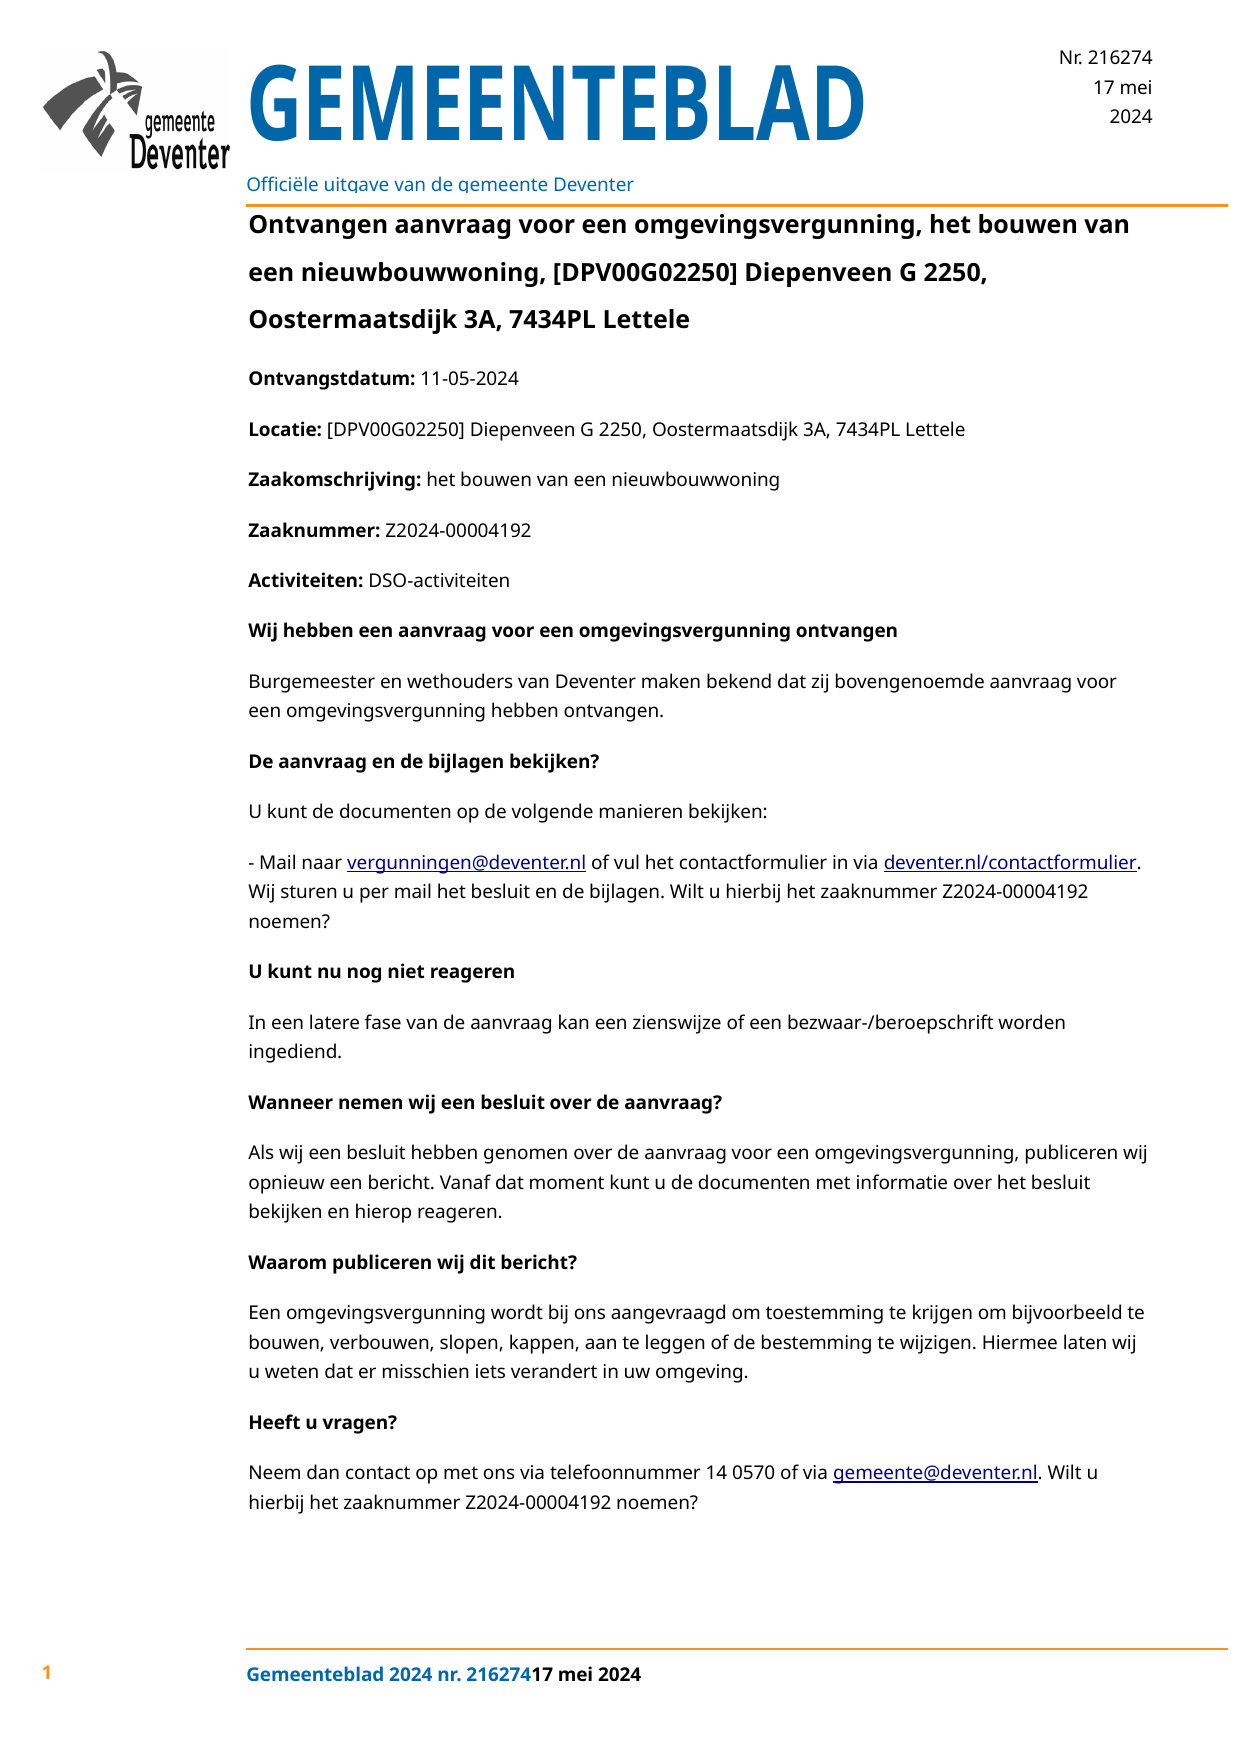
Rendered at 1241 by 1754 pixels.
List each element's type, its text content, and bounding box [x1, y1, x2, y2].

text Locatie: [DPV00G02250] Diepenveen G 2250, Oostermaatsdijk 3A, 7434PL Lettele [248, 416, 1152, 442]
text - Mail naar vergunningen@deventer.nl of vul het contactformulier in via deventer.nl/contactformulier. Wij sturen u per mail het besluit en de bijlagen. Wilt u hierbij het zaaknummer Z2024-00004192 noemen? [248, 849, 1152, 934]
text Een omgevingsvergunning wordt bij ons aangevraagd om toestemming te krijgen om bijvoorbeeld te bouwen, verbouwen, slopen, kappen, aan te leggen of de bestemming te wijzigen. Hiermee laten wij u weten dat er misschien iets verandert in uw omgeving. [248, 1299, 1152, 1384]
text Heeft u vragen? [248, 1409, 1152, 1434]
picture [41, 47, 231, 172]
text U kunt de documenten op de volgende manieren bekijken: [248, 798, 1152, 824]
text Ontvangstdatum: 11-05-2024 [248, 366, 1152, 391]
text Ontvangen aanvraag voor een omgevingsvergunning, het bouwen van een nieuwbouwwoning, [DPV00G02250] Diepenveen G 2250, Oostermaatsdijk 3A, 7434PL Lettele [248, 207, 1152, 336]
text In een latere fase van de aanvraag kan een zienswijze of een bezwaar-/beroepschrift worden ingediend. [248, 1009, 1152, 1064]
text Activiteiten: DSO-activiteiten [248, 567, 1152, 593]
text Als wij een besluit hebben genomen over de aanvraag voor een omgevingsvergunning, publiceren wij opnieuw een bericht. Vanaf dat moment kunt u de documenten met informatie over het besluit bekijken en hierop reageren. [248, 1139, 1152, 1224]
text Neem dan contact op met ons via telefoonnummer 14 0570 of via gemeente@deventer.nl. Wilt u hierbij het zaaknummer Z2024-00004192 noemen? [248, 1459, 1152, 1514]
text Waarom publiceren wij dit bericht? [248, 1249, 1152, 1274]
text U kunt nu nog niet reageren [248, 958, 1152, 984]
text Zaakomschrijving: het bouwen van een nieuwbouwwoning [248, 466, 1152, 492]
text Wij hebben een aanvraag voor een omgevingsvergunning ontvangen [248, 618, 1152, 643]
text De aanvraag en de bijlagen bekijken? [248, 748, 1152, 774]
text Wanneer nemen wij een besluit over de aanvraag? [248, 1089, 1152, 1114]
text Burgemeester en wethouders van Deventer maken bekend dat zij bovengenoemde aanvraag voor een omgevingsvergunning hebben ontvangen. [248, 668, 1152, 723]
text Zaaknummer: Z2024-00004192 [248, 517, 1152, 542]
